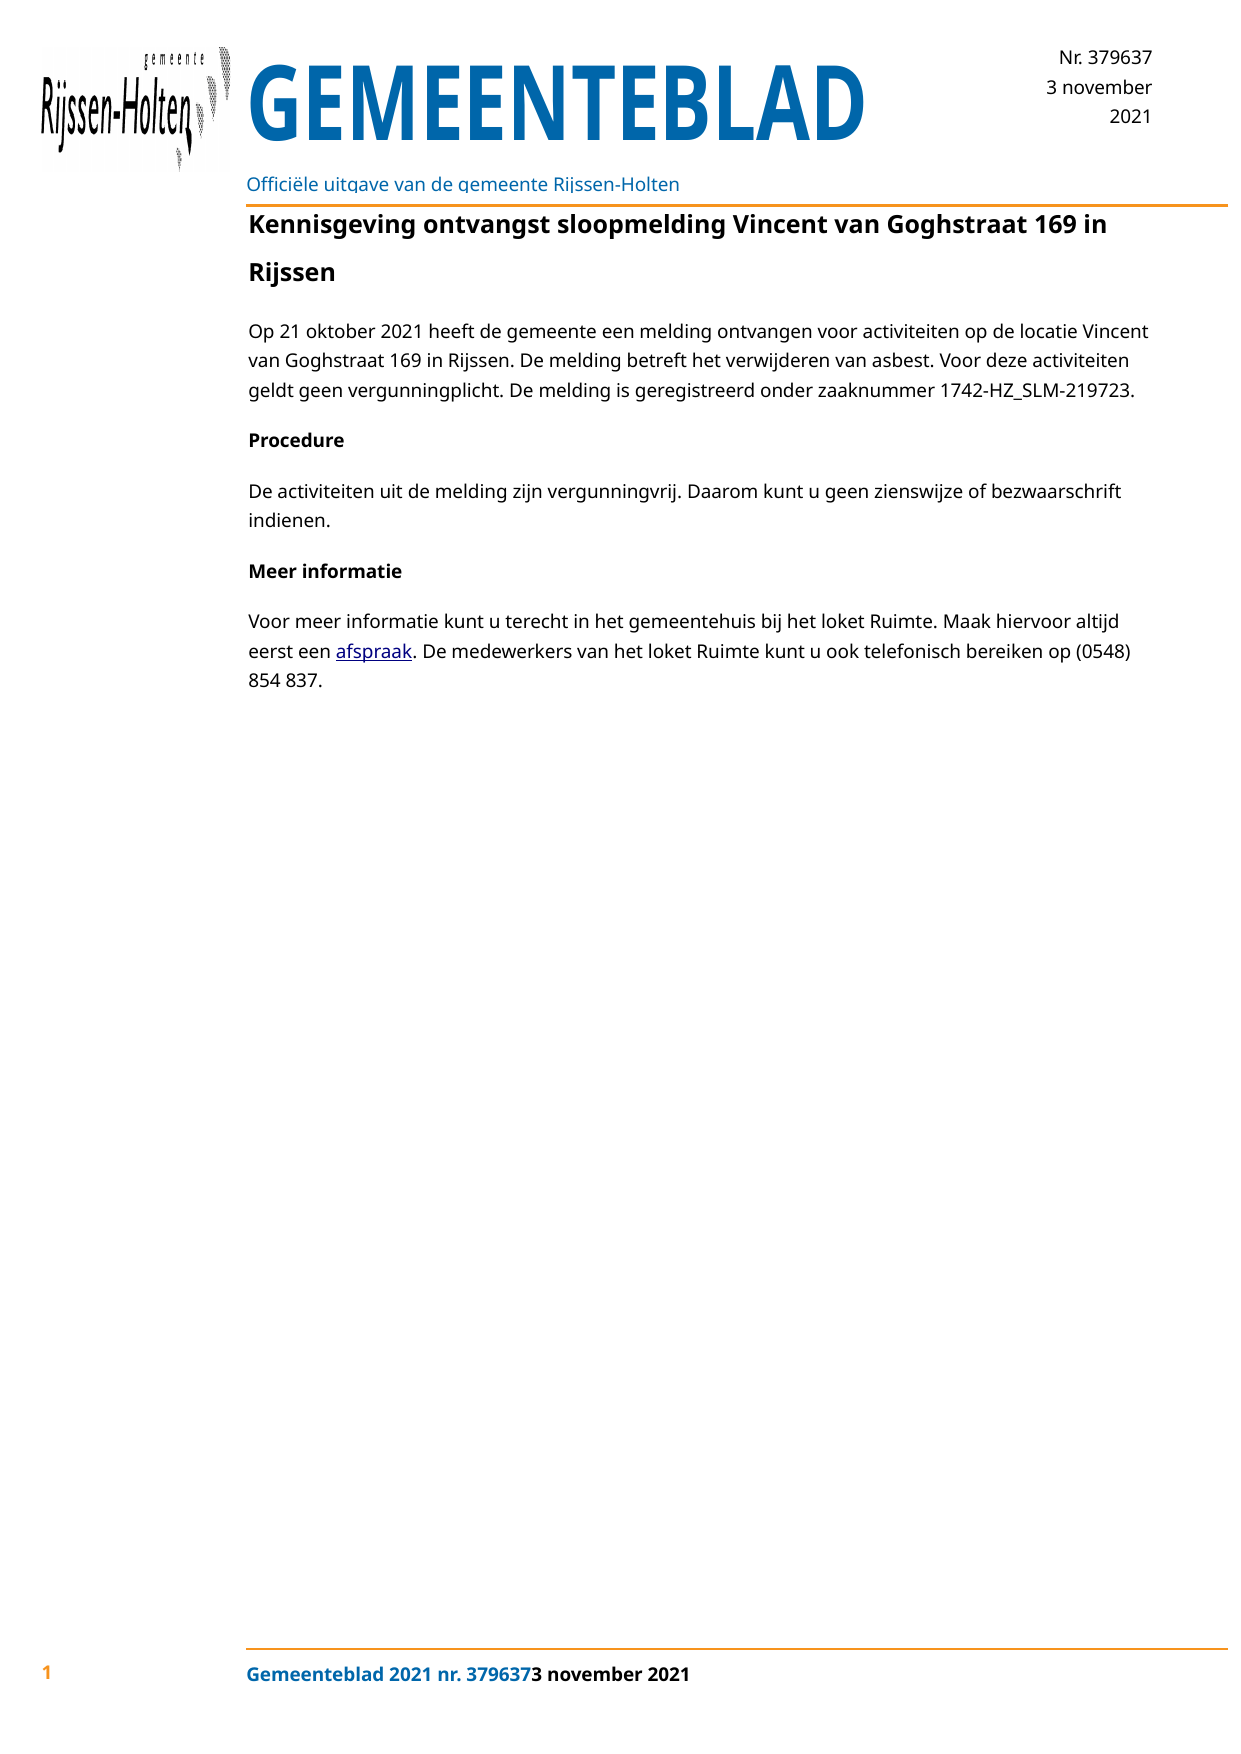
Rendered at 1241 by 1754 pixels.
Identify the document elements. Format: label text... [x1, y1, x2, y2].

text Kennisgeving ontvangst sloopmelding Vincent van Goghstraat 169 in Rijssen [248, 207, 1152, 288]
text De activiteiten uit de melding zijn vergunningvrij. Daarom kunt u geen zienswijze of bezwaarschrift indienen. [248, 478, 1152, 533]
text Op 21 oktober 2021 heeft de gemeente een melding ontvangen voor activiteiten op de locatie Vincent van Goghstraat 169 in Rijssen. De melding betreft het verwijderen van asbest. Voor deze activiteiten geldt geen vergunningplicht. De melding is geregistreerd onder zaaknummer 1742-HZ_SLM-219723. [248, 318, 1152, 403]
text Voor meer informatie kunt u terecht in het gemeentehuis bij het loket Ruimte. Maak hiervoor altijd eerst een afspraak. De medewerkers van het loket Ruimte kunt u ook telefonisch bereiken op (0548) 854 837. [248, 608, 1152, 693]
picture [41, 47, 231, 172]
text Procedure [248, 427, 1152, 453]
text Meer informatie [248, 558, 1152, 584]
